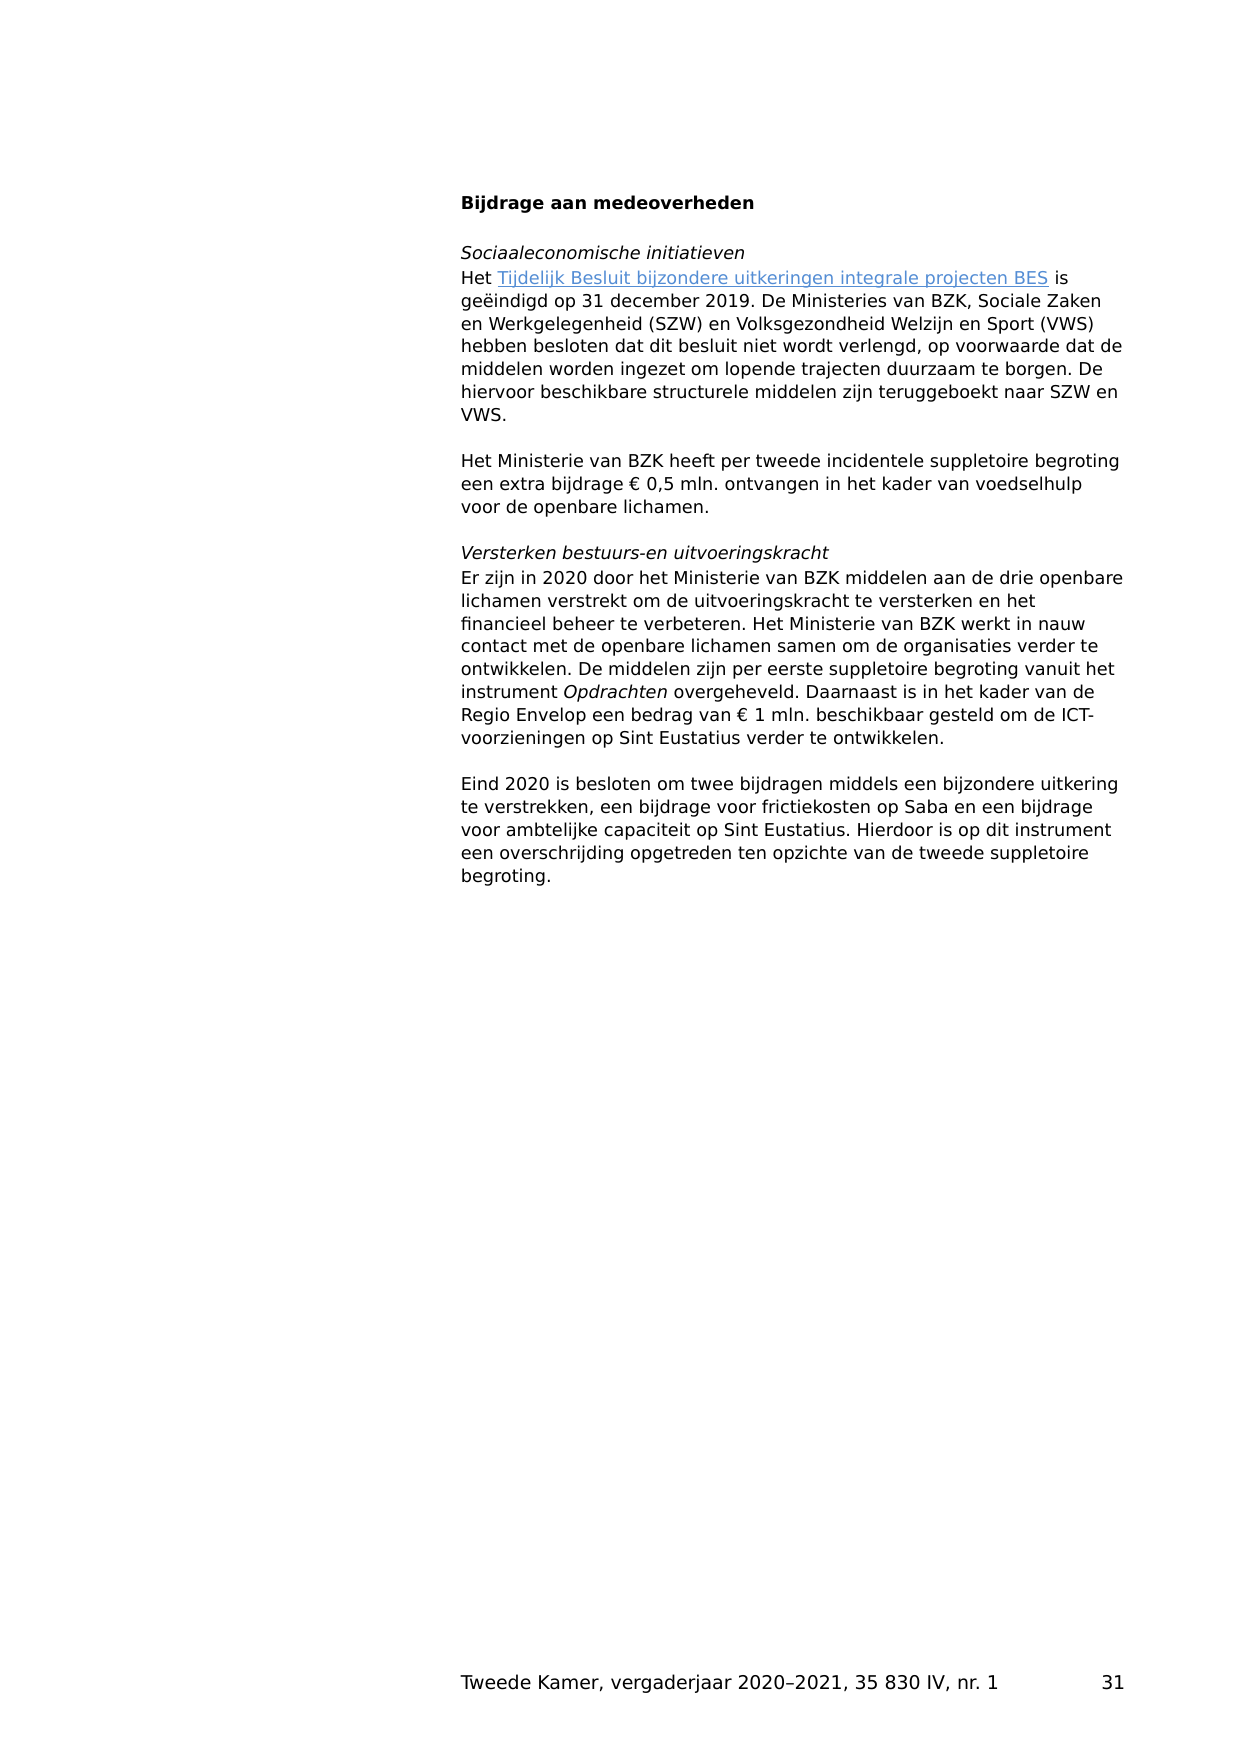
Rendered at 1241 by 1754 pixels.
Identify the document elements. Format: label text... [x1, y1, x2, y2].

text Eind 2020 is besloten om twee bijdragen middels een bijzondere uitkering te verstrekken, een bijdrage voor frictiekosten op Saba en een bijdrage voor ambtelijke capaciteit op Sint Eustatius. Hierdoor is op dit instrument een overschrijding opgetreden ten opzichte van de tweede suppletoire begroting. [461, 772, 1125, 887]
text Het Tijdelijk Besluit bijzondere uitkeringen integrale projecten BES is geëindigd op 31 december 2019. De Ministeries van BZK, Sociale Zaken en Werkgelegenheid (SZW) en Volksgezondheid Welzijn en Sport (VWS) hebben besloten dat dit besluit niet wordt verlengd, op voorwaarde dat de middelen worden ingezet om lopende trajecten duurzaam te borgen. De hiervoor beschikbare structurele middelen zijn teruggeboekt naar SZW en VWS. [461, 266, 1125, 426]
text Versterken bestuurs-en uitvoeringskracht [461, 541, 1125, 564]
text Sociaaleconomische initiatieven [461, 241, 1125, 264]
text Bijdrage aan medeoverheden [461, 191, 1125, 214]
text Het Ministerie van BZK heeft per tweede incidentele suppletoire begroting een extra bijdrage € 0,5 mln. ontvangen in het kader van voedselhulp voor de openbare lichamen. [461, 449, 1125, 518]
text Er zijn in 2020 door het Ministerie van BZK middelen aan de drie openbare lichamen verstrekt om de uitvoeringskracht te versterken en het financieel beheer te verbeteren. Het Ministerie van BZK werkt in nauw contact met de openbare lichamen samen om de organisaties verder te ontwikkelen. De middelen zijn per eerste suppletoire begroting vanuit het instrument Opdrachten overgeheveld. Daarnaast is in het kader van de Regio Envelop een bedrag van € 1 mln. beschikbaar gesteld om de ICT-voorzieningen op Sint Eustatius verder te ontwikkelen. [461, 566, 1125, 749]
